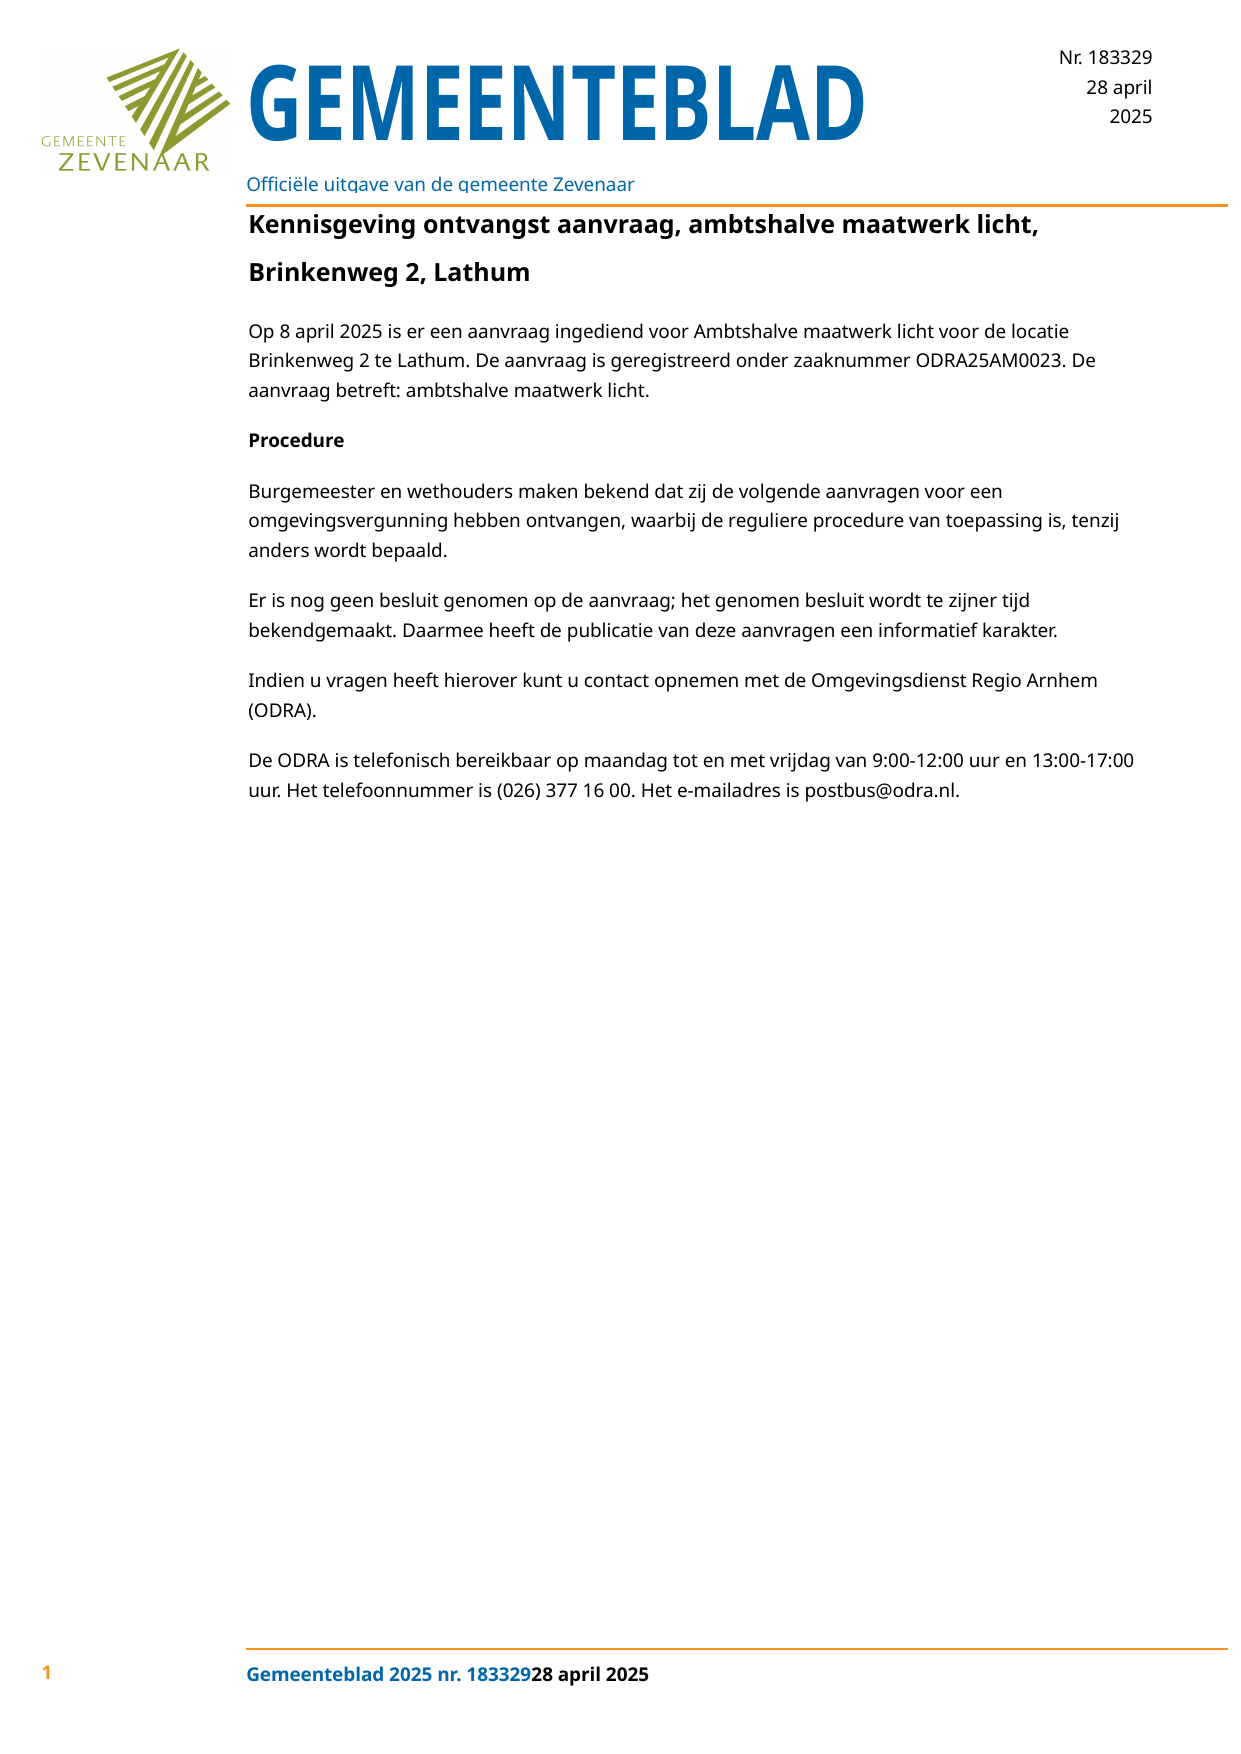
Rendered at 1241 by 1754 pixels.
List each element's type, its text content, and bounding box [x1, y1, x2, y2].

text Burgemeester en wethouders maken bekend dat zij de volgende aanvragen voor een omgevingsvergunning hebben ontvangen, waarbij de reguliere procedure van toepassing is, tenzij anders wordt bepaald. [248, 478, 1152, 563]
text De ODRA is telefonisch bereikbaar op maandag tot en met vrijdag van 9:00-12:00 uur en 13:00-17:00 uur. Het telefoonnummer is (026) 377 16 00. Het e-mailadres is postbus@odra.nl. [248, 747, 1152, 803]
picture [41, 47, 231, 172]
text Op 8 april 2025 is er een aanvraag ingediend voor Ambtshalve maatwerk licht voor de locatie Brinkenweg 2 te Lathum. De aanvraag is geregistreerd onder zaaknummer ODRA25AM0023. De aanvraag betreft: ambtshalve maatwerk licht. [248, 318, 1152, 403]
text Er is nog geen besluit genomen op de aanvraag; het genomen besluit wordt te zijner tijd bekendgemaakt. Daarmee heeft de publicatie van deze aanvragen een informatief karakter. [248, 587, 1152, 643]
text Kennisgeving ontvangst aanvraag, ambtshalve maatwerk licht, Brinkenweg 2, Lathum [248, 207, 1152, 288]
text Indien u vragen heeft hierover kunt u contact opnemen met de Omgevingsdienst Regio Arnhem (ODRA). [248, 667, 1152, 723]
text Procedure [248, 427, 1152, 453]
